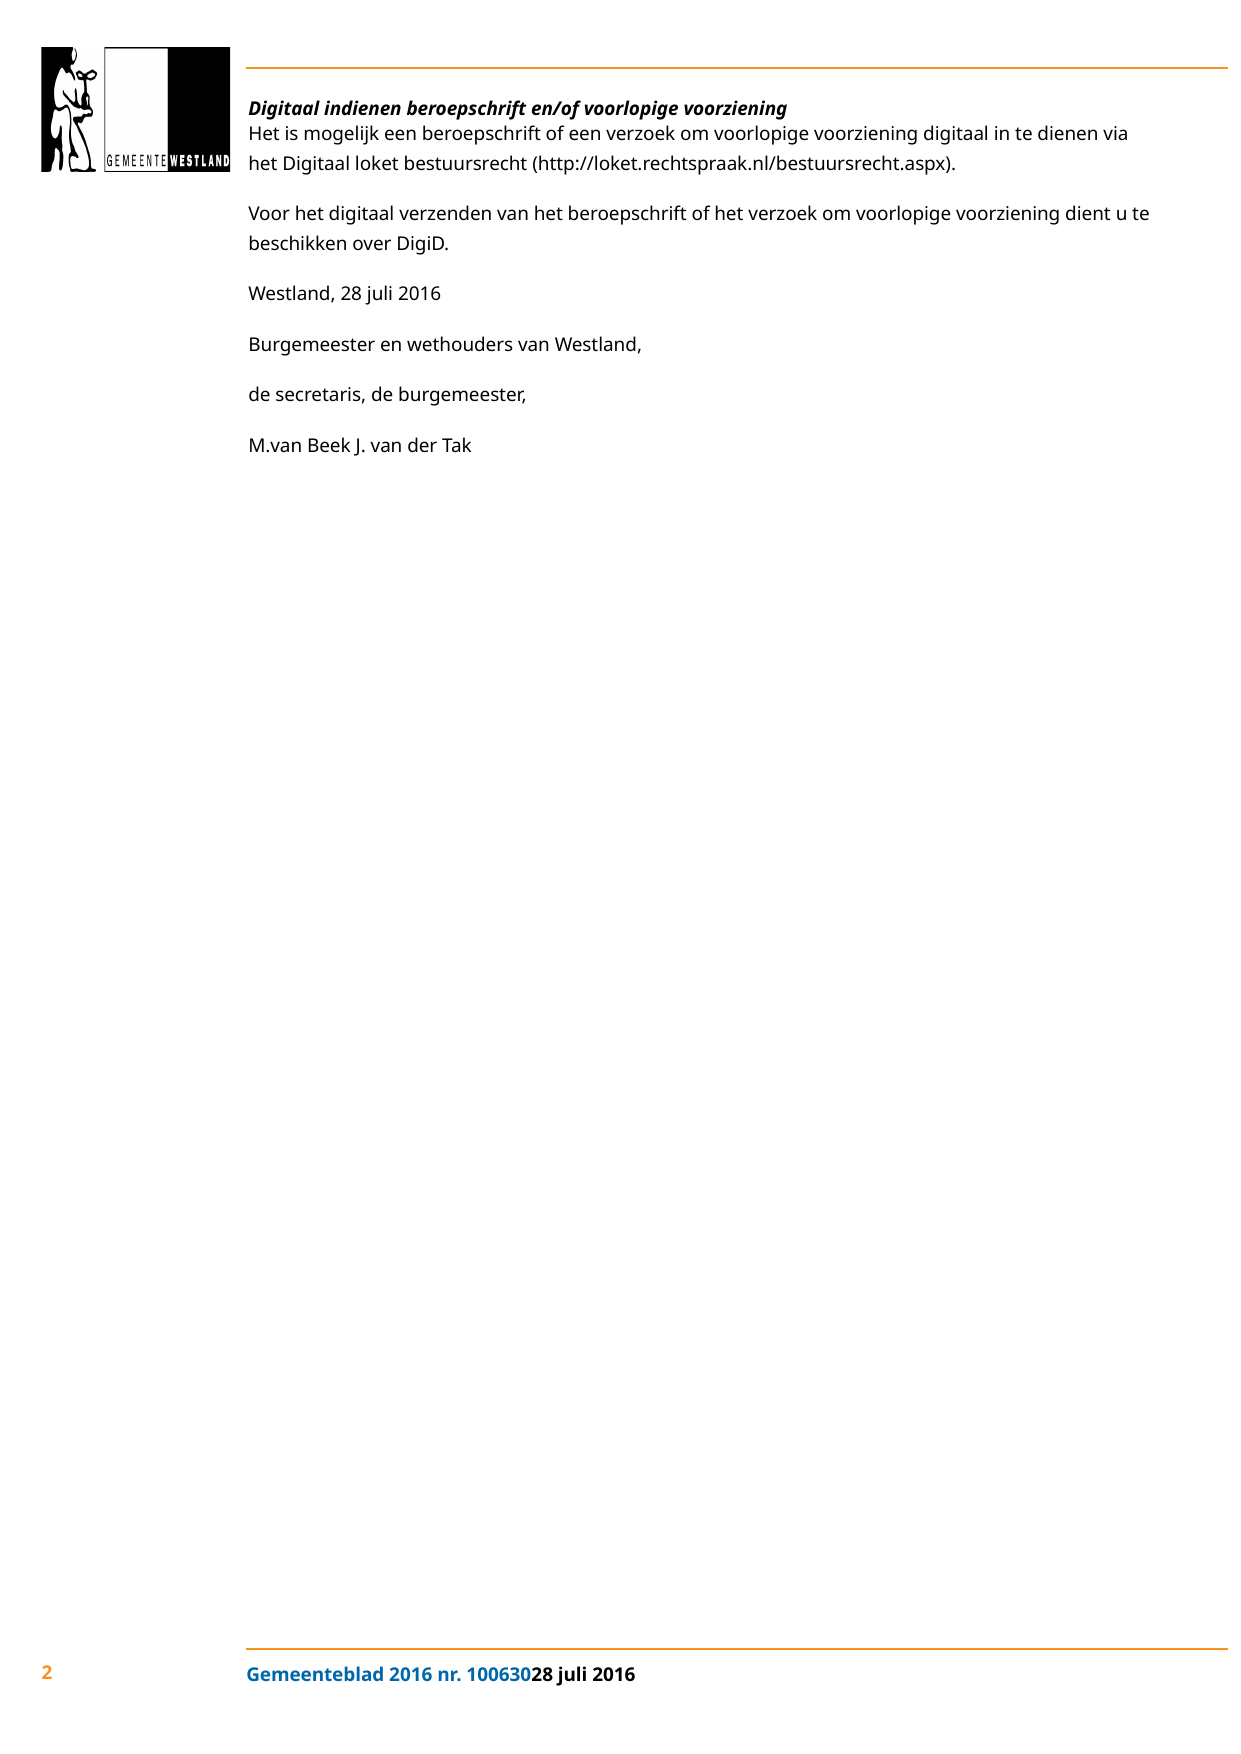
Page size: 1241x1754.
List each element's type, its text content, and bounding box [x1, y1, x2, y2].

text de secretaris, de burgemeester, [248, 381, 1152, 407]
text Het is mogelijk een beroepschrift of een verzoek om voorlopige voorziening digitaal in te dienen via het Digitaal loket bestuursrecht (http://loket.rechtspraak.nl/bestuursrecht.aspx). [248, 121, 1152, 176]
text Digitaal indienen beroepschrift en/of voorlopige voorziening [248, 95, 1152, 121]
text Westland, 28 juli 2016 [248, 281, 1152, 306]
text Voor het digitaal verzenden van het beroepschrift of het verzoek om voorlopige voorziening dient u te beschikken over DigiD. [248, 201, 1152, 256]
text M.van Beek J. van der Tak [248, 432, 1152, 457]
picture [41, 47, 231, 172]
text Burgemeester en wethouders van Westland, [248, 331, 1152, 357]
